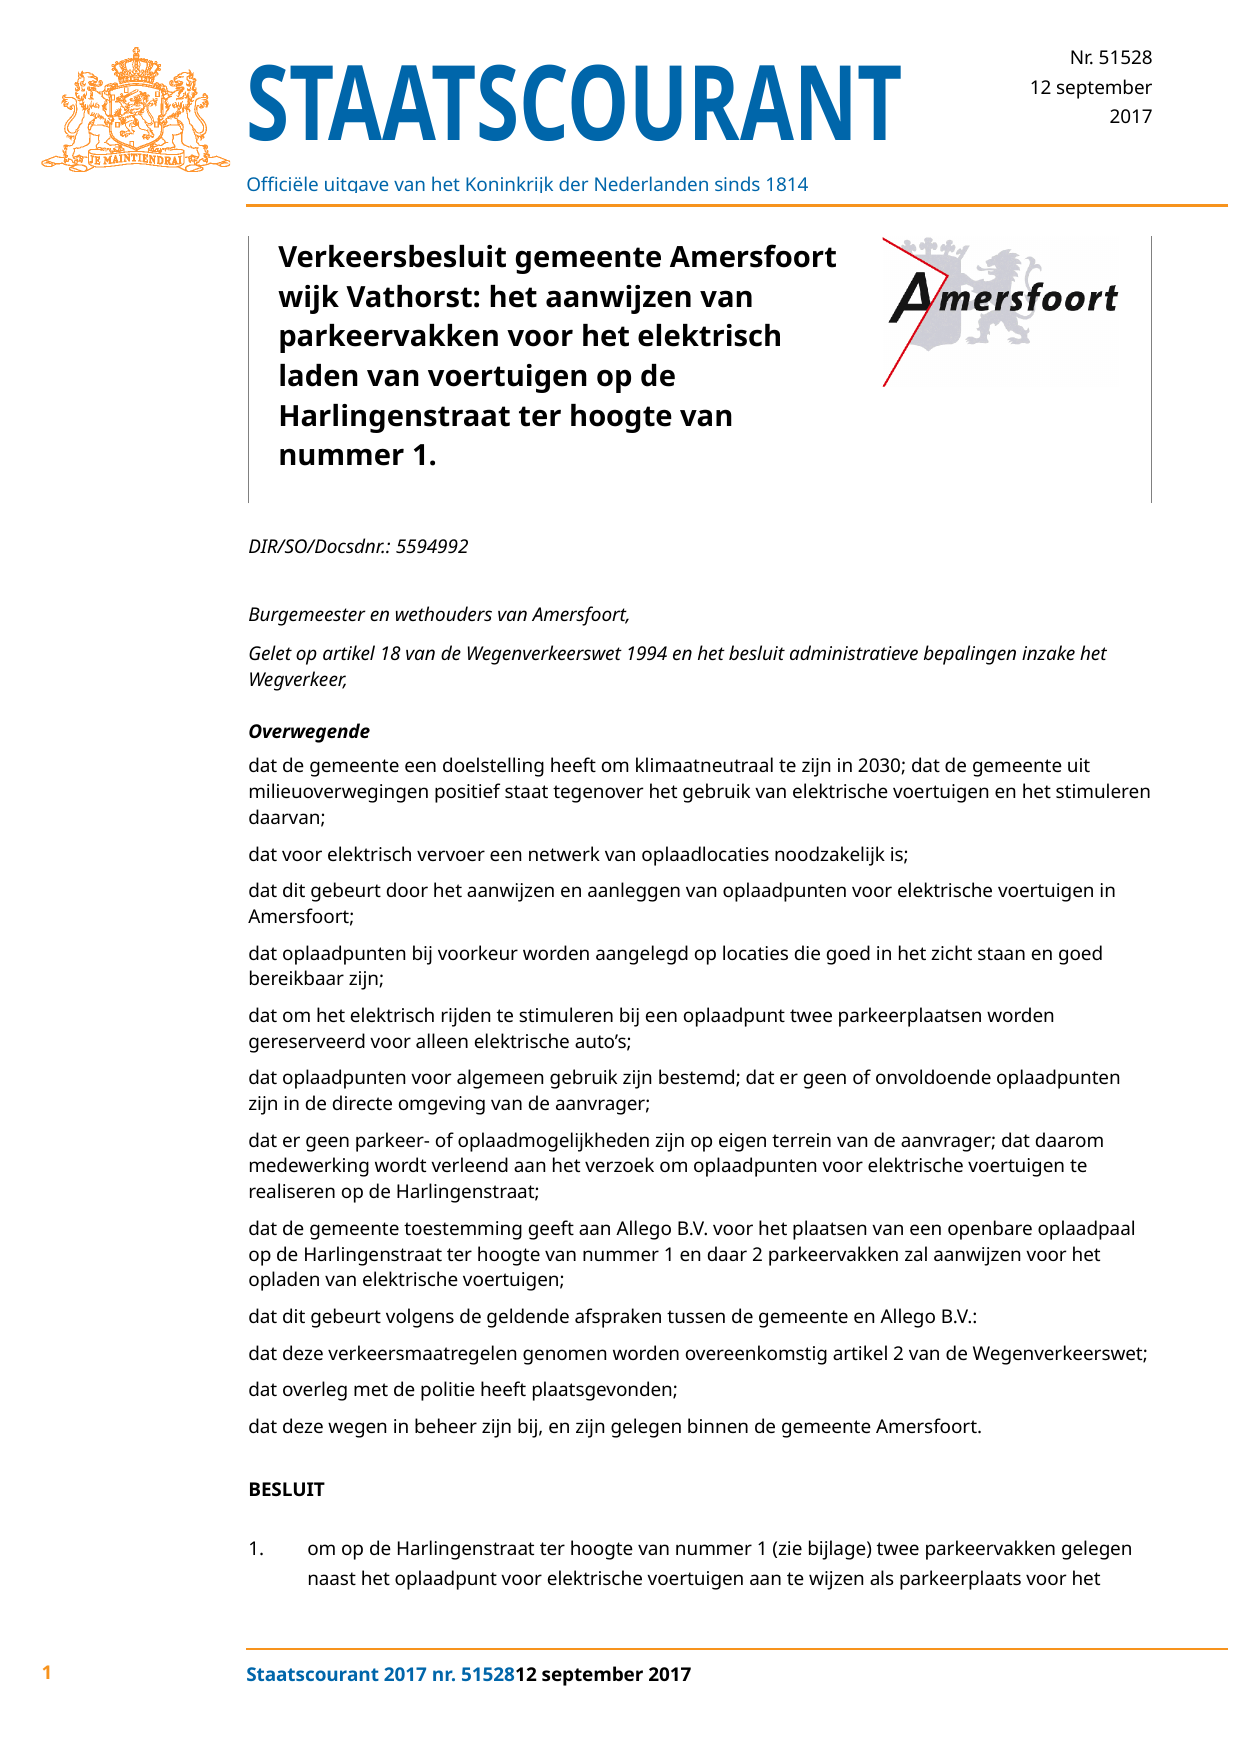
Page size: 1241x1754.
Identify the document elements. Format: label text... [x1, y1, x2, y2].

text Burgemeester en wethouders van Amersfoort, [248, 601, 1152, 626]
text dat overleg met de politie heeft plaatsgevonden; [248, 1377, 1152, 1402]
picture [41, 47, 231, 172]
table_header Verkeersbesluit gemeente Amersfoort wijk Vathorst: het aanwijzen van parkeervakken voor het elektrisch laden van voertuigen op de Harlingenstraat ter hoogte van nummer 1. [249, 236, 850, 503]
text dat dit gebeurt door het aanwijzen en aanleggen van oplaadpunten voor elektrische voertuigen in Amersfoort; [248, 877, 1152, 929]
text dat dit gebeurt volgens de geldende afspraken tussen de gemeente en Allego B.V.: [248, 1303, 1152, 1329]
text dat voor elektrisch vervoer een netwerk van oplaadlocaties noodzakelijk is; [248, 841, 1152, 866]
text Overwegende [248, 718, 1152, 744]
picture [882, 236, 1119, 387]
text BESLUIT [248, 1476, 1152, 1502]
table_header [850, 236, 1151, 503]
text dat om het elektrisch rijden te stimuleren bij een oplaadpunt twee parkeerplaatsen worden gereserveerd voor alleen elektrische auto’s; [248, 1002, 1152, 1054]
text dat deze wegen in beheer zijn bij, en zijn gelegen binnen de gemeente Amersfoort. [248, 1413, 1152, 1439]
text dat de gemeente toestemming geeft aan Allego B.V. voor het plaatsen van een openbare oplaadpaal op de Harlingenstraat ter hoogte van nummer 1 en daar 2 parkeervakken zal aanwijzen voor het opladen van elektrische voertuigen; [248, 1215, 1152, 1292]
text dat oplaadpunten bij voorkeur worden aangelegd op locaties die goed in het zicht staan en goed bereikbaar zijn; [248, 940, 1152, 991]
text dat de gemeente een doelstelling heeft om klimaatneutraal te zijn in 2030; dat de gemeente uit milieuoverwegingen positief staat tegenover het gebruik van elektrische voertuigen en het stimuleren daarvan; [248, 753, 1152, 830]
text DIR/SO/Docsdnr.: 5594992 [248, 533, 1152, 559]
text dat deze verkeersmaatregelen genomen worden overeenkomstig artikel 2 van de Wegenverkeerswet; [248, 1340, 1152, 1366]
text dat er geen parkeer- of oplaadmogelijkheden zijn op eigen terrein van de aanvrager; dat daarom medewerking wordt verleend aan het verzoek om oplaadpunten voor elektrische voertuigen te realiseren op de Harlingenstraat; [248, 1127, 1152, 1204]
text dat oplaadpunten voor algemeen gebruik zijn bestemd; dat er geen of onvoldoende oplaadpunten zijn in de directe omgeving van de aanvrager; [248, 1064, 1152, 1116]
text Gelet op artikel 18 van de Wegenverkeerswet 1994 en het besluit administratieve bepalingen inzake het Wegverkeer, [248, 640, 1152, 691]
list om op de Harlingenstraat ter hoogte van nummer 1 (zie bijlage) twee parkeervakken gelegen naast het oplaadpunt voor elektrische voertuigen aan te wijzen als parkeerplaats voor het [248, 1535, 1152, 1590]
